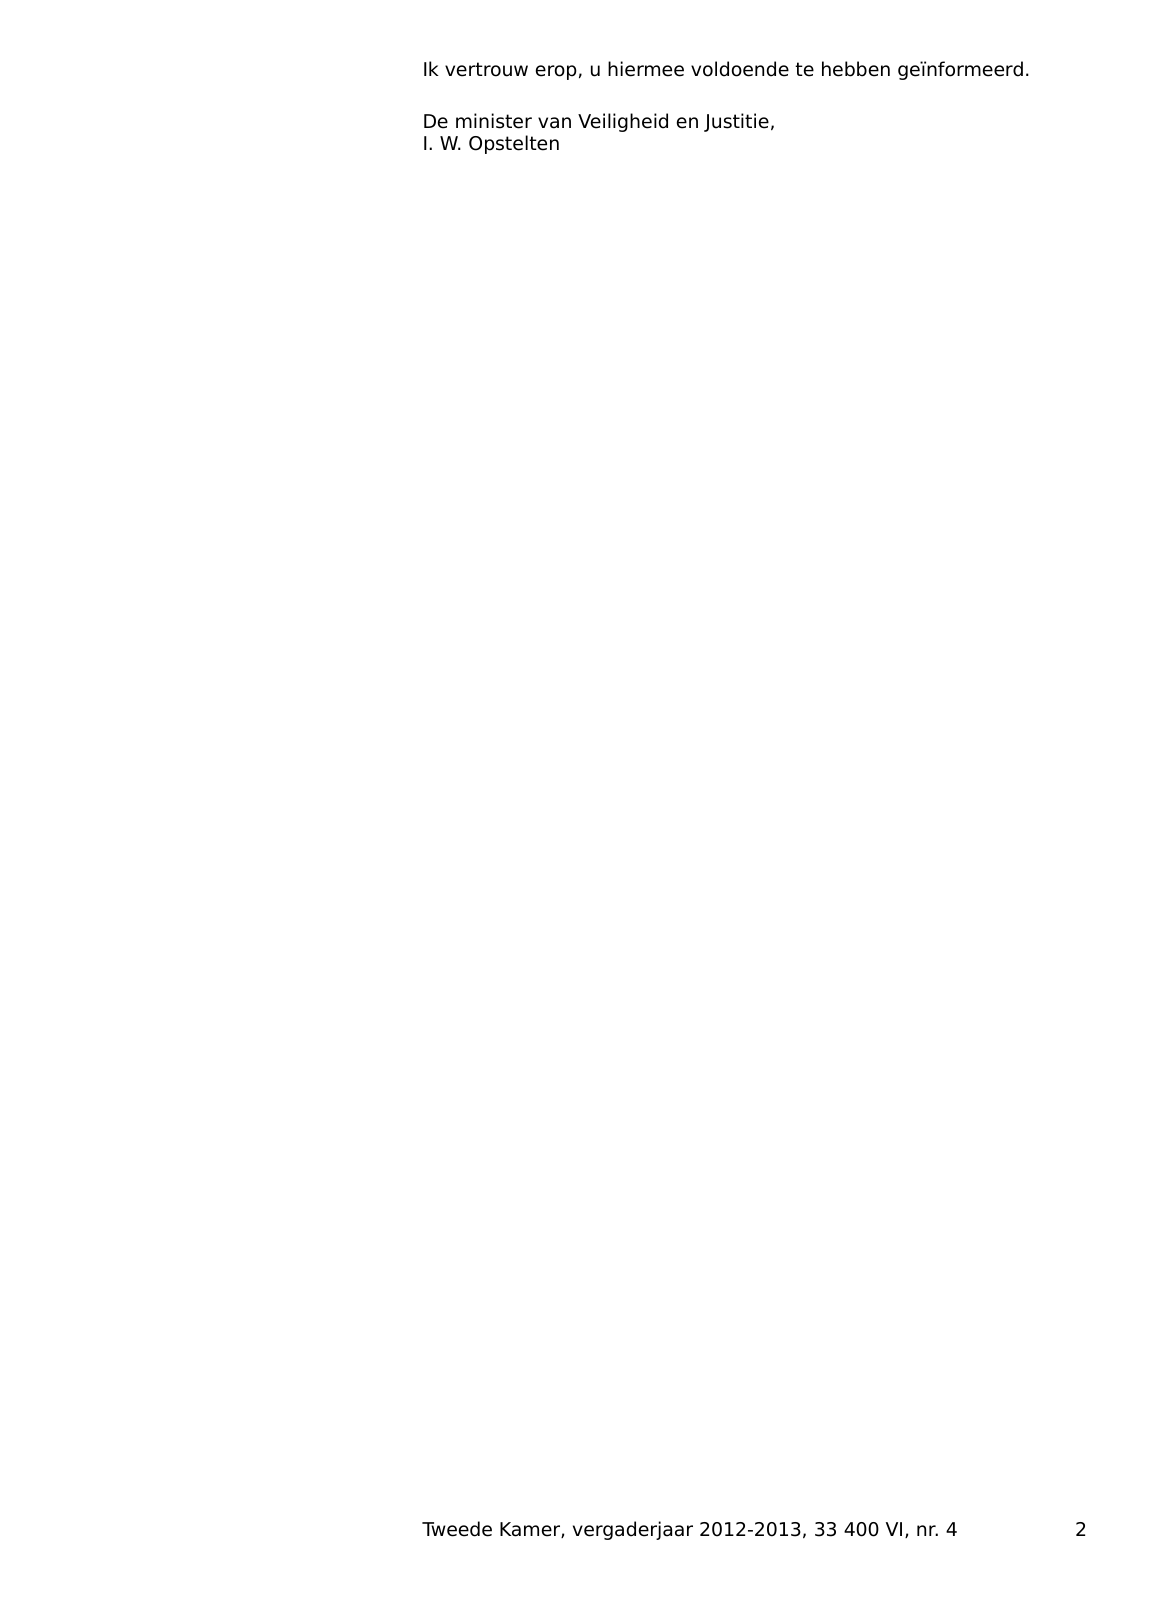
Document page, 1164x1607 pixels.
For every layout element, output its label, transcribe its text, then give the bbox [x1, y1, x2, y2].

text Ik vertrouw erop, u hiermee voldoende te hebben geïnformeerd. [422, 59, 1087, 81]
text De minister van Veiligheid en Justitie, I. W. Opstelten [422, 111, 1087, 155]
